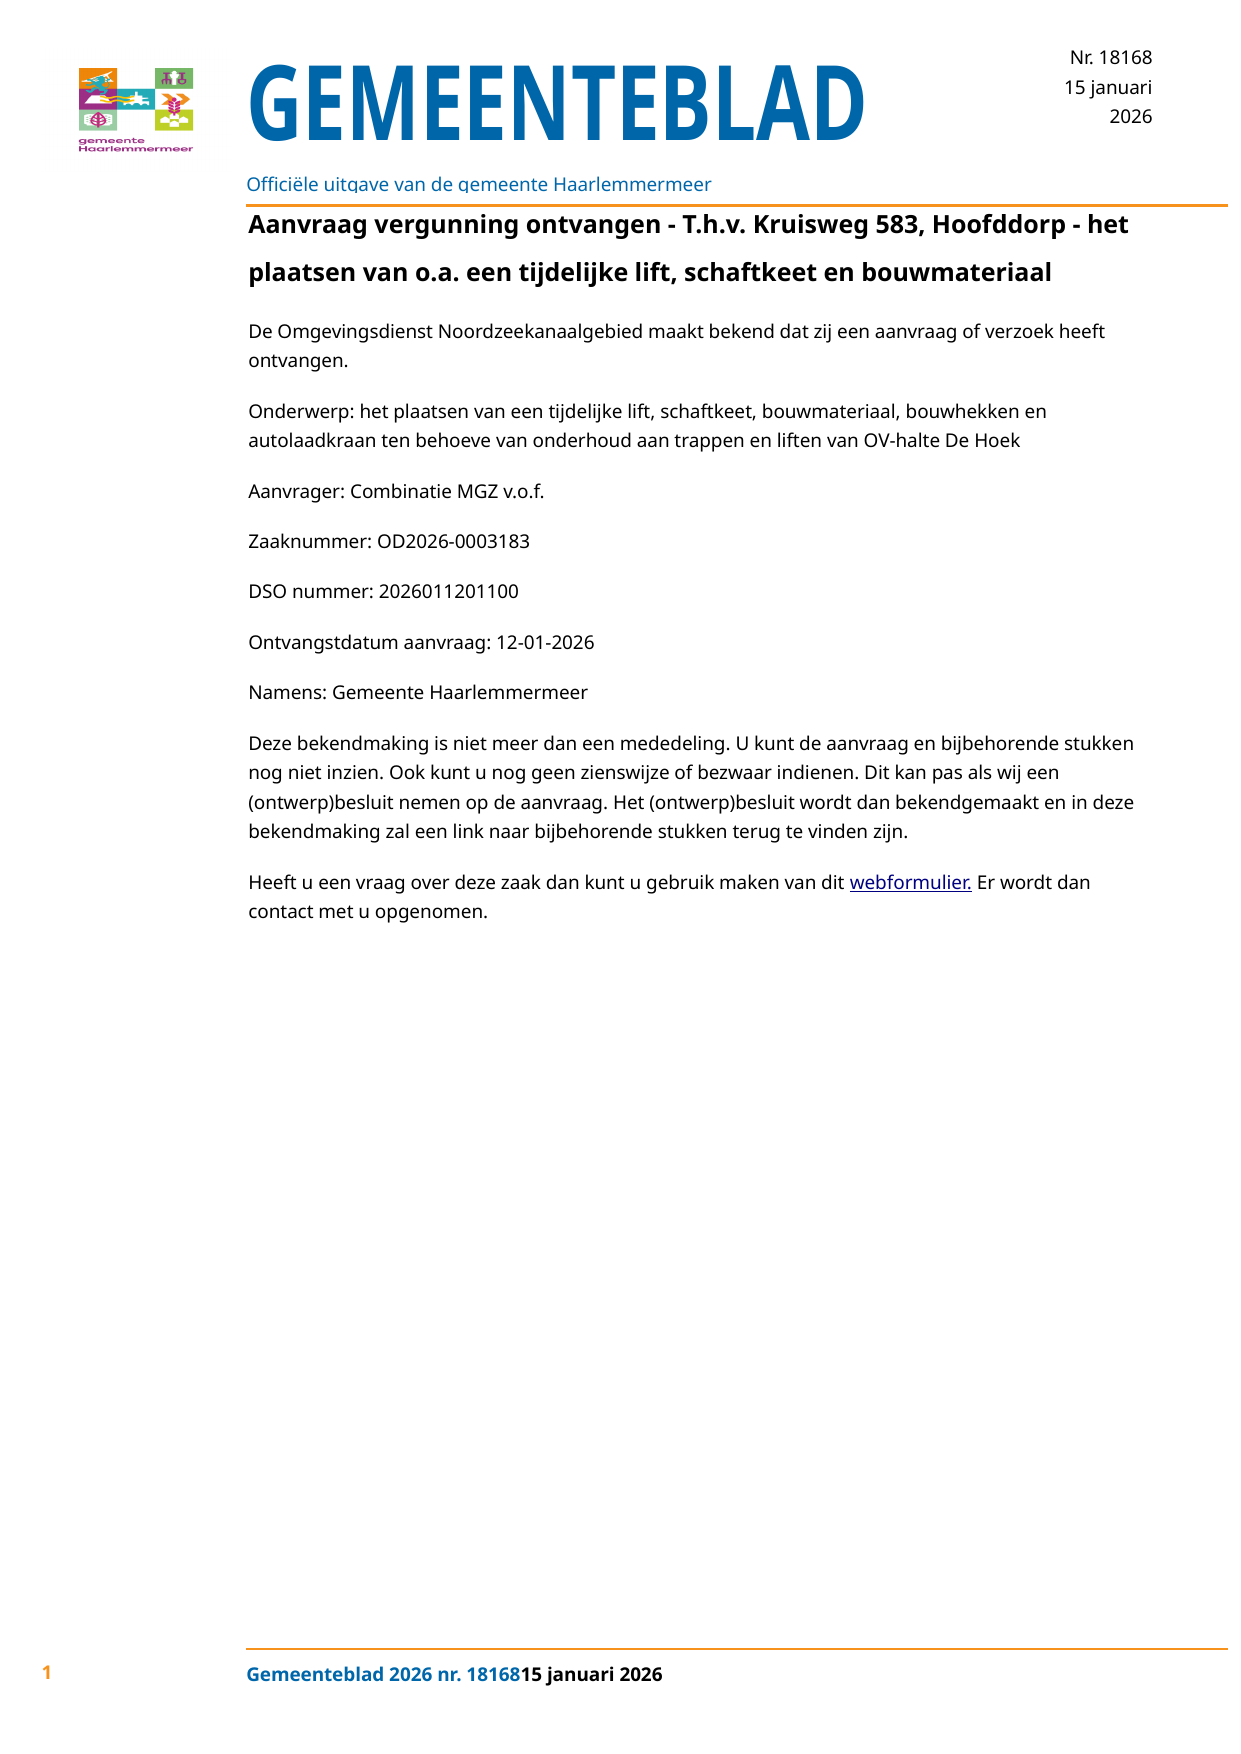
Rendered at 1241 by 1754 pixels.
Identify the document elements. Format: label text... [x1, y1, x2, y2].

text Zaaknummer: OD2026-0003183 [248, 528, 1152, 554]
text Ontvangstdatum aanvraag: 12-01-2026 [248, 629, 1152, 655]
text Onderwerp: het plaatsen van een tijdelijke lift, schaftkeet, bouwmateriaal, bouwhekken en autolaadkraan ten behoeve van onderhoud aan trappen en liften van OV-halte De Hoek [248, 398, 1152, 453]
text DSO nummer: 2026011201100 [248, 579, 1152, 604]
picture [41, 47, 231, 172]
text Heeft u een vraag over deze zaak dan kunt u gebruik maken van dit webformulier. Er wordt dan contact met u opgenomen. [248, 869, 1152, 924]
text Aanvraag vergunning ontvangen - T.h.v. Kruisweg 583, Hoofddorp - het plaatsen van o.a. een tijdelijke lift, schaftkeet en bouwmateriaal [248, 207, 1152, 288]
text De Omgevingsdienst Noordzeekanaalgebied maakt bekend dat zij een aanvraag of verzoek heeft ontvangen. [248, 318, 1152, 373]
text Deze bekendmaking is niet meer dan een mededeling. U kunt de aanvraag en bijbehorende stukken nog niet inzien. Ook kunt u nog geen zienswijze of bezwaar indienen. Dit kan pas als wij een (ontwerp)besluit nemen op de aanvraag. Het (ontwerp)besluit wordt dan bekendgemaakt en in deze bekendmaking zal een link naar bijbehorende stukken terug te vinden zijn. [248, 730, 1152, 844]
text Aanvrager: Combinatie MGZ v.o.f. [248, 478, 1152, 504]
text Namens: Gemeente Haarlemmermeer [248, 679, 1152, 705]
